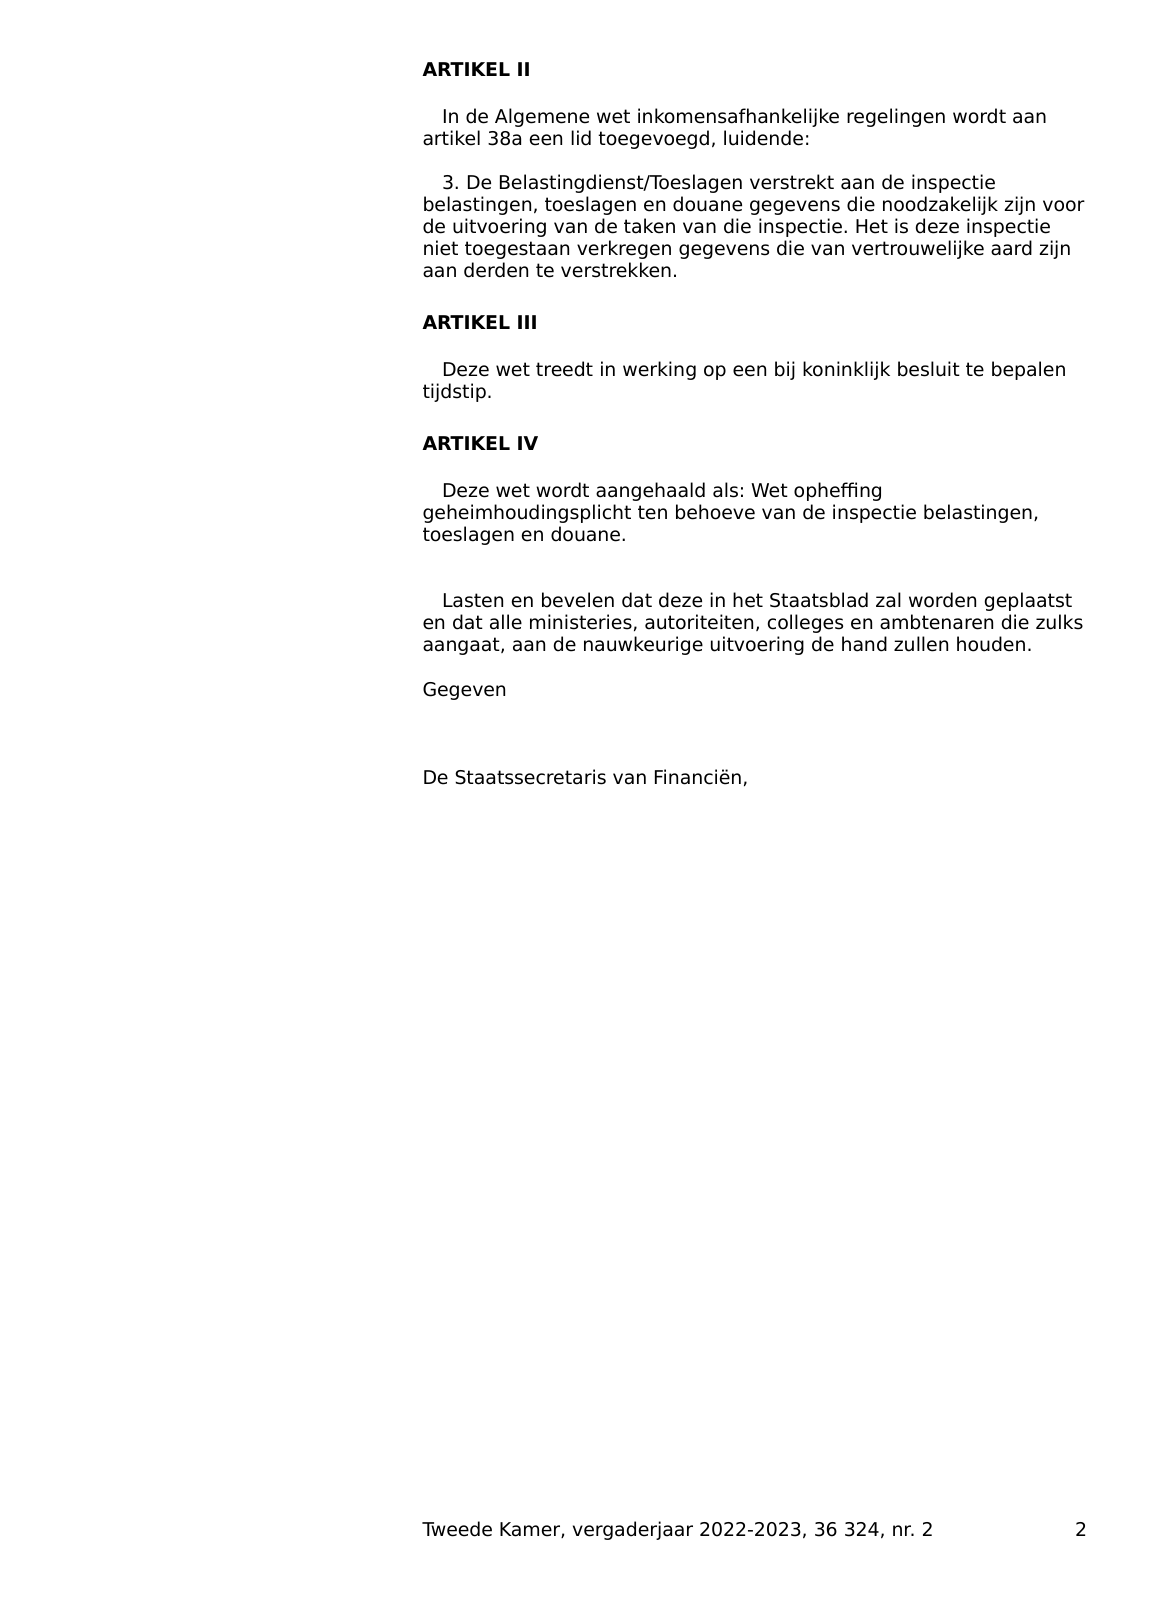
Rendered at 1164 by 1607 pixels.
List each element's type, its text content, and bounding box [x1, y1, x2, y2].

text De Staatssecretaris van Financiën, [422, 767, 1087, 789]
subtitle ARTIKEL IV [422, 433, 1087, 455]
subtitle ARTIKEL II [422, 59, 1087, 81]
text Deze wet treedt in werking op een bij koninklijk besluit te bepalen tijdstip. [422, 359, 1087, 403]
subtitle ARTIKEL III [422, 312, 1087, 334]
text Lasten en bevelen dat deze in het Staatsblad zal worden geplaatst en dat alle ministeries, autoriteiten, colleges en ambtenaren die zulks aangaat, aan de nauwkeurige uitvoering de hand zullen houden. [422, 590, 1087, 656]
text Deze wet wordt aangehaald als: Wet opheffing geheimhoudingsplicht ten behoeve van de inspectie belastingen, toeslagen en douane. [422, 480, 1087, 546]
text 3. De Belastingdienst/Toeslagen verstrekt aan de inspectie belastingen, toeslagen en douane gegevens die noodzakelijk zijn voor de uitvoering van de taken van die inspectie. Het is deze inspectie niet toegestaan verkregen gegevens die van vertrouwelijke aard zijn aan derden te verstrekken. [422, 172, 1087, 282]
text In de Algemene wet inkomensafhankelijke regelingen wordt aan artikel 38a een lid toegevoegd, luidende: [422, 106, 1087, 150]
text Gegeven [422, 678, 1087, 700]
